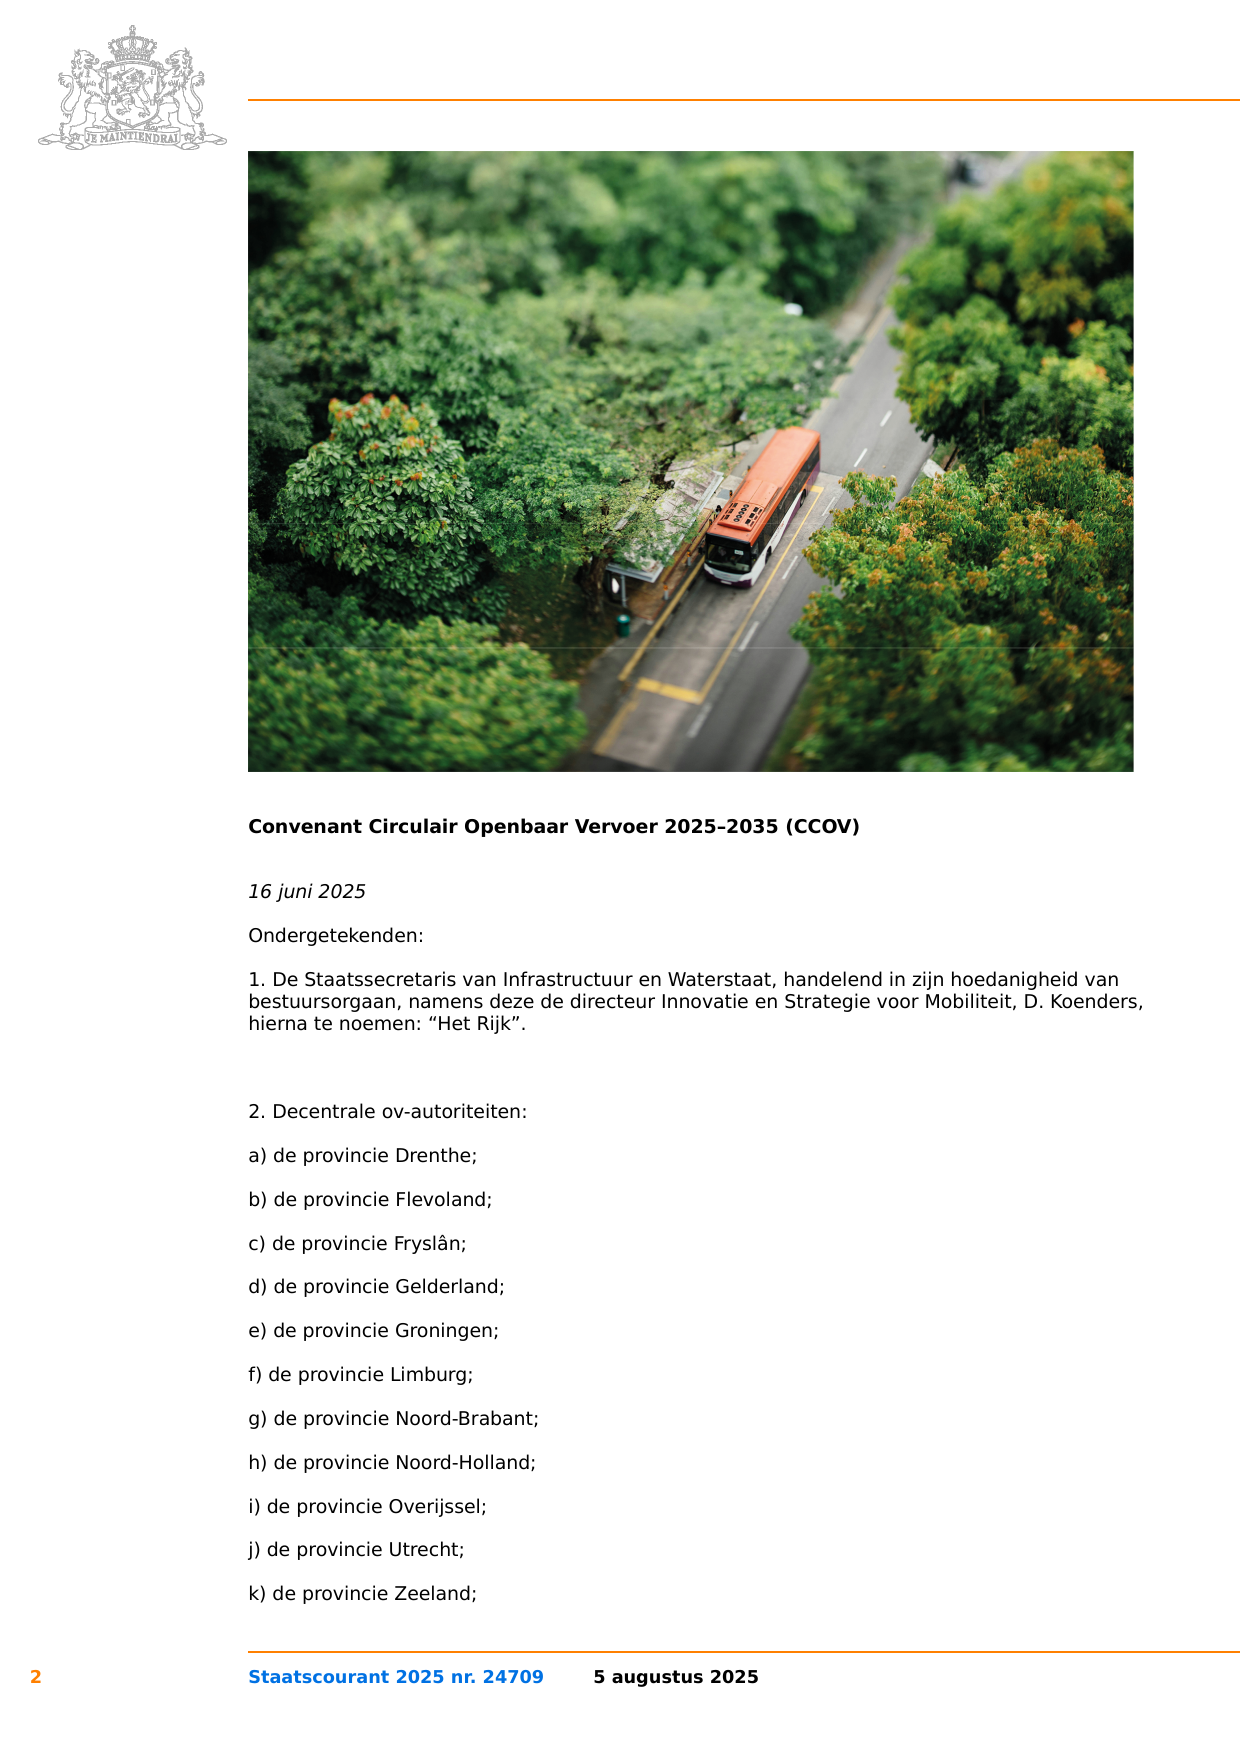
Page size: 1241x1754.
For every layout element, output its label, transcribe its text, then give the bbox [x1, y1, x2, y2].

text b) de provincie Flevoland; [248, 1188, 1163, 1211]
text f) de provincie Limburg; [248, 1364, 1163, 1386]
text Convenant Circulair Openbaar Vervoer 2025–2035 (CCOV) [248, 816, 1163, 838]
text g) de provincie Noord-Brabant; [248, 1408, 1163, 1430]
picture [248, 151, 1134, 772]
text i) de provincie Overijssel; [248, 1496, 1163, 1517]
text c) de provincie Fryslân; [248, 1232, 1163, 1254]
text Ondergetekenden: [248, 925, 1163, 947]
text 1. De Staatssecretaris van Infrastructuur en Waterstaat, handelend in zijn hoedanigheid van bestuursorgaan, namens deze de directeur Innovatie en Strategie voor Mobiliteit, D. Koenders, hierna te noemen: “Het Rijk”. [248, 969, 1163, 1035]
text j) de provincie Utrecht; [248, 1539, 1163, 1561]
text k) de provincie Zeeland; [248, 1583, 1163, 1605]
text 16 juni 2025 [248, 881, 1163, 903]
text h) de provincie Noord-Holland; [248, 1452, 1163, 1474]
text d) de provincie Gelderland; [248, 1276, 1163, 1298]
text e) de provincie Groningen; [248, 1320, 1163, 1342]
text a) de provincie Drenthe; [248, 1145, 1163, 1167]
picture [38, 25, 227, 150]
text 2. Decentrale ov-autoriteiten: [248, 1101, 1163, 1123]
